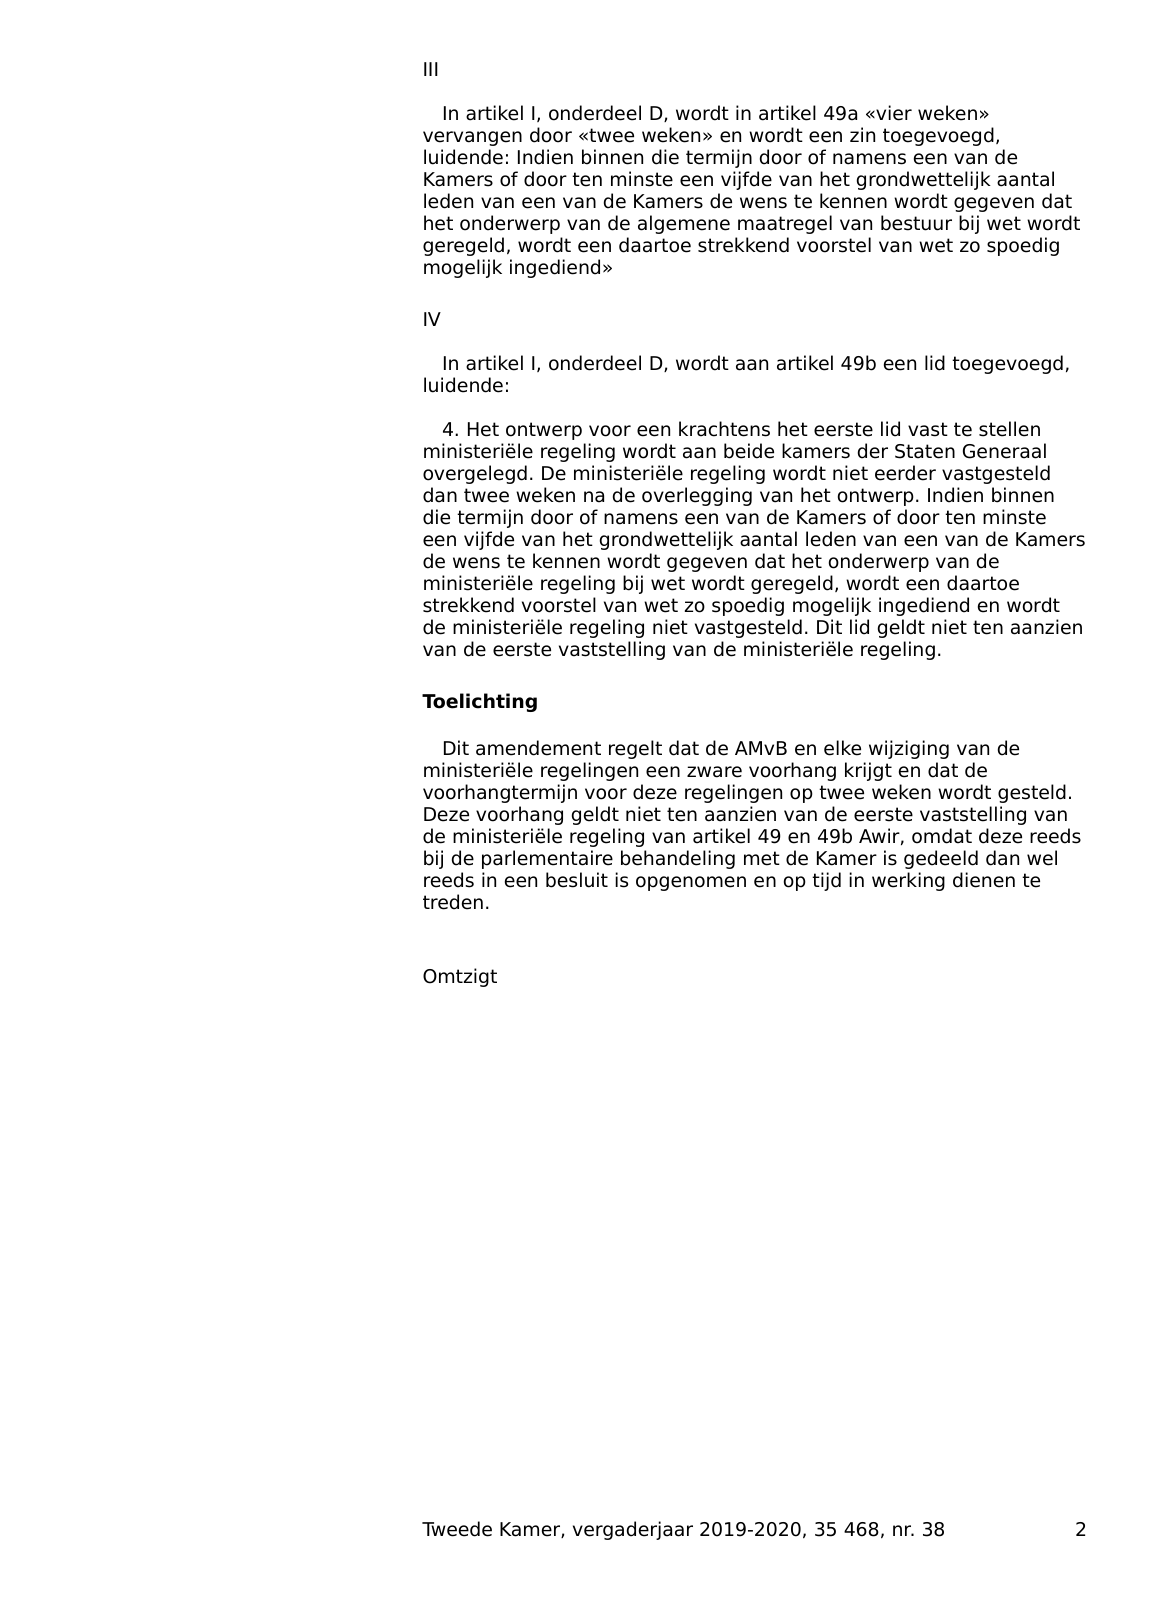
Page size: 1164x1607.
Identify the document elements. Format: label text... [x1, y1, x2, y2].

subtitle IV [422, 309, 1087, 331]
text In artikel I, onderdeel D, wordt in artikel 49a «vier weken» vervangen door «twee weken» en wordt een zin toegevoegd, luidende: Indien binnen die termijn door of namens een van de Kamers of door ten minste een vijfde van het grondwettelijk aantal leden van een van de Kamers de wens te kennen wordt gegeven dat het onderwerp van de algemene maatregel van bestuur bij wet wordt geregeld, wordt een daartoe strekkend voorstel van wet zo spoedig mogelijk ingediend» [422, 103, 1087, 279]
subtitle III [422, 59, 1087, 81]
subtitle Toelichting [422, 691, 1087, 713]
text Dit amendement regelt dat de AMvB en elke wijziging van de ministeriële regelingen een zware voorhang krijgt en dat de voorhangtermijn voor deze regelingen op twee weken wordt gesteld. Deze voorhang geldt niet ten aanzien van de eerste vaststelling van de ministeriële regeling van artikel 49 en 49b Awir, omdat deze reeds bij de parlementaire behandeling met de Kamer is gedeeld dan wel reeds in een besluit is opgenomen en op tijd in werking dienen te treden. [422, 738, 1087, 914]
text 4. Het ontwerp voor een krachtens het eerste lid vast te stellen ministeriële regeling wordt aan beide kamers der Staten Generaal overgelegd. De ministeriële regeling wordt niet eerder vastgesteld dan twee weken na de overlegging van het ontwerp. Indien binnen die termijn door of namens een van de Kamers of door ten minste een vijfde van het grondwettelijk aantal leden van een van de Kamers de wens te kennen wordt gegeven dat het onderwerp van de ministeriële regeling bij wet wordt geregeld, wordt een daartoe strekkend voorstel van wet zo spoedig mogelijk ingediend en wordt de ministeriële regeling niet vastgesteld. Dit lid geldt niet ten aanzien van de eerste vaststelling van de ministeriële regeling. [422, 419, 1087, 661]
text Omtzigt [422, 944, 1087, 988]
text In artikel I, onderdeel D, wordt aan artikel 49b een lid toegevoegd, luidende: [422, 353, 1087, 397]
